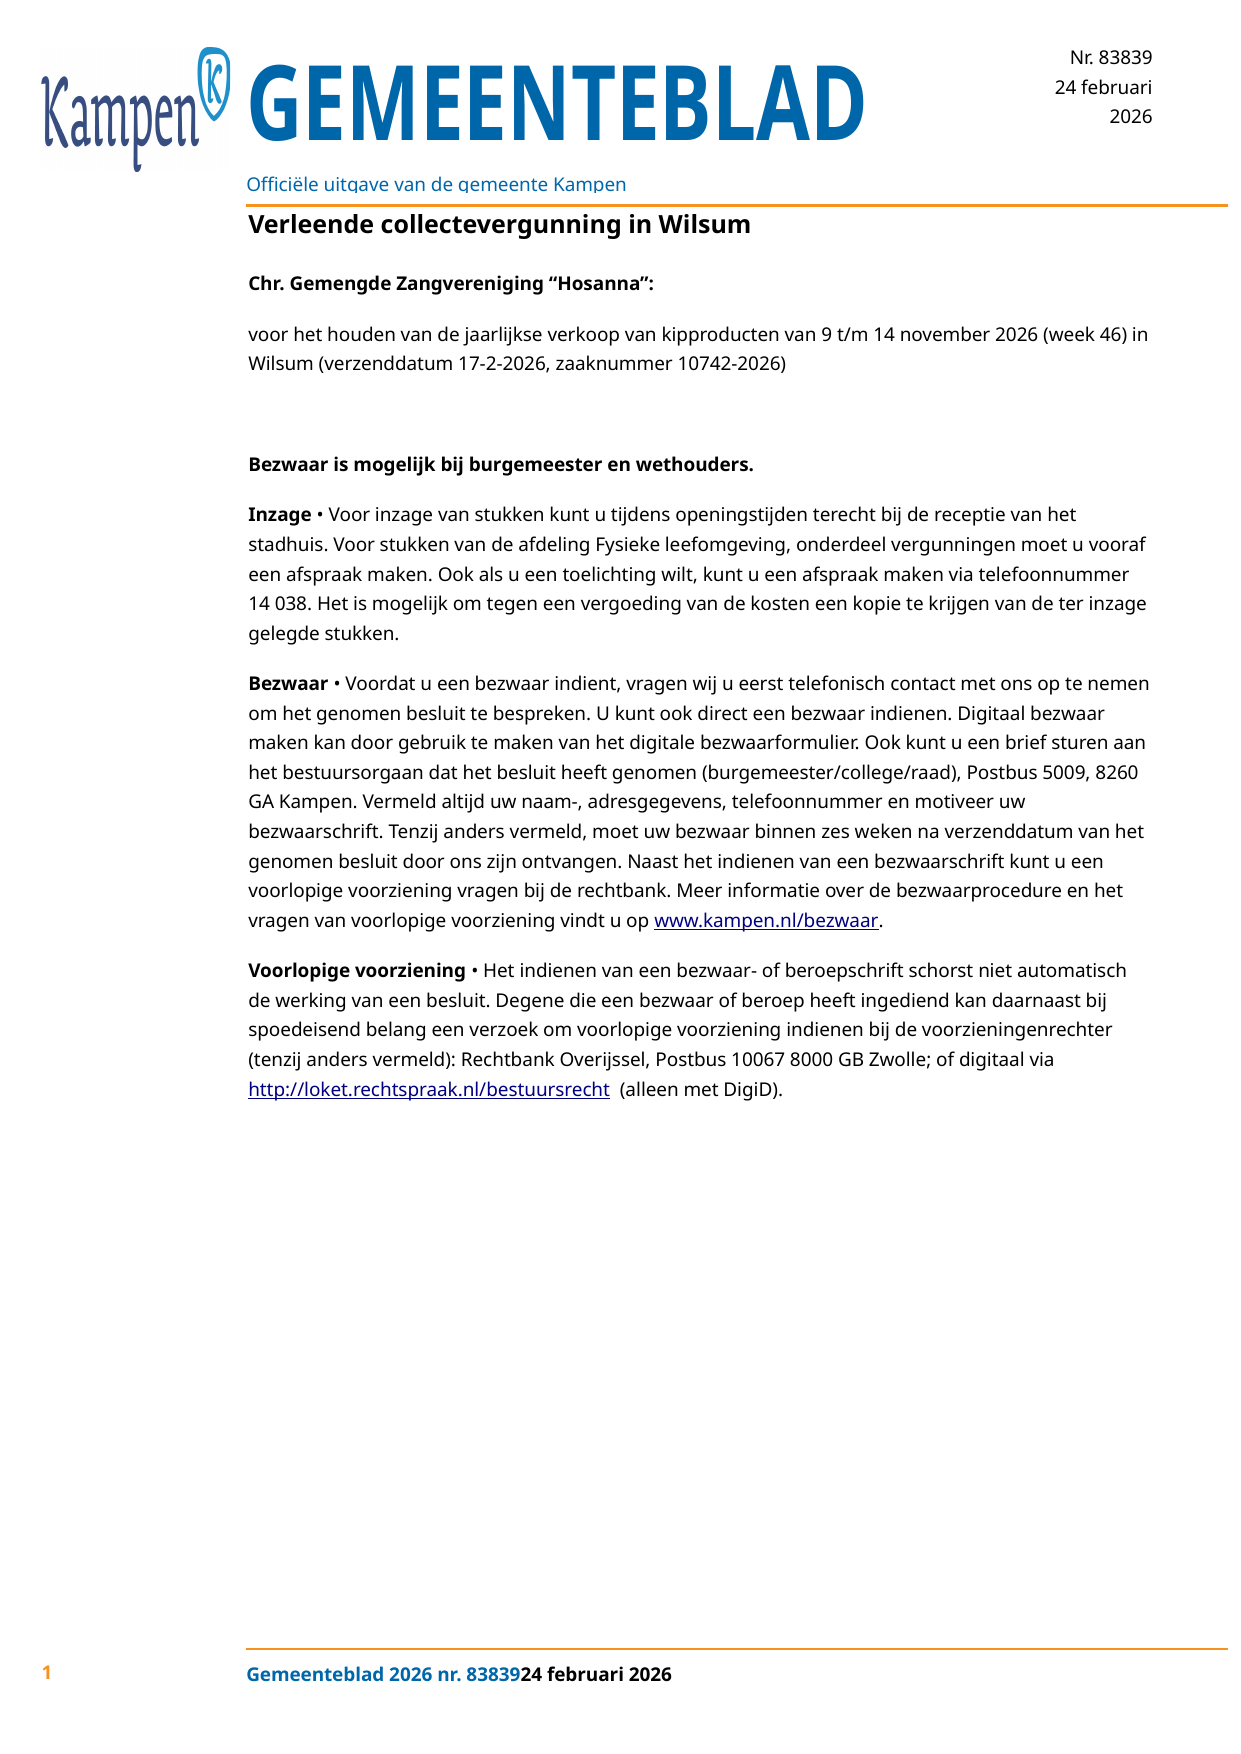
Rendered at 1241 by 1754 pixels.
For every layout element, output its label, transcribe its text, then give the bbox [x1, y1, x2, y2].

text Voorlopige voorziening • Het indienen van een bezwaar- of beroepschrift schorst niet automatisch de werking van een besluit. Degene die een bezwaar of beroep heeft ingediend kan daarnaast bij spoedeisend belang een verzoek om voorlopige voorziening indienen bij de voorzieningenrechter (tenzij anders vermeld): Rechtbank Overijssel, Postbus 10067 8000 GB Zwolle; of digitaal via http://loket.rechtspraak.nl/bestuursrecht (alleen met DigiD). [248, 957, 1152, 1101]
text Chr. Gemengde Zangvereniging “Hosanna”: [248, 270, 1152, 296]
picture [41, 47, 231, 172]
text Verleende collectevergunning in Wilsum [248, 207, 1152, 241]
text Inzage • Voor inzage van stukken kunt u tijdens openingstijden terecht bij de receptie van het stadhuis. Voor stukken van de afdeling Fysieke leefomgeving, onderdeel vergunningen moet u vooraf een afspraak maken. Ook als u een toelichting wilt, kunt u een afspraak maken via telefoonnummer 14 038. Het is mogelijk om tegen een vergoeding van de kosten een kopie te krijgen van de ter inzage gelegde stukken. [248, 502, 1152, 646]
text voor het houden van de jaarlijkse verkoop van kipproducten van 9 t/m 14 november 2026 (week 46) in Wilsum (verzenddatum 17-2-2026, zaaknummer 10742-2026) [248, 321, 1152, 376]
text Bezwaar is mogelijk bij burgemeester en wethouders. [248, 451, 1152, 477]
text Bezwaar • Voordat u een bezwaar indient, vragen wij u eerst telefonisch contact met ons op te nemen om het genomen besluit te bespreken. U kunt ook direct een bezwaar indienen. Digitaal bezwaar maken kan door gebruik te maken van het digitale bezwaarformulier. Ook kunt u een brief sturen aan het bestuursorgaan dat het besluit heeft genomen (burgemeester/college/raad), Postbus 5009, 8260 GA Kampen. Vermeld altijd uw naam-, adresgegevens, telefoonnummer en motiveer uw bezwaarschrift. Tenzij anders vermeld, moet uw bezwaar binnen zes weken na verzenddatum van het genomen besluit door ons zijn ontvangen. Naast het indienen van een bezwaarschrift kunt u een voorlopige voorziening vragen bij de rechtbank. Meer informatie over de bezwaarprocedure en het vragen van voorlopige voorziening vindt u op www.kampen.nl/bezwaar. [248, 670, 1152, 933]
